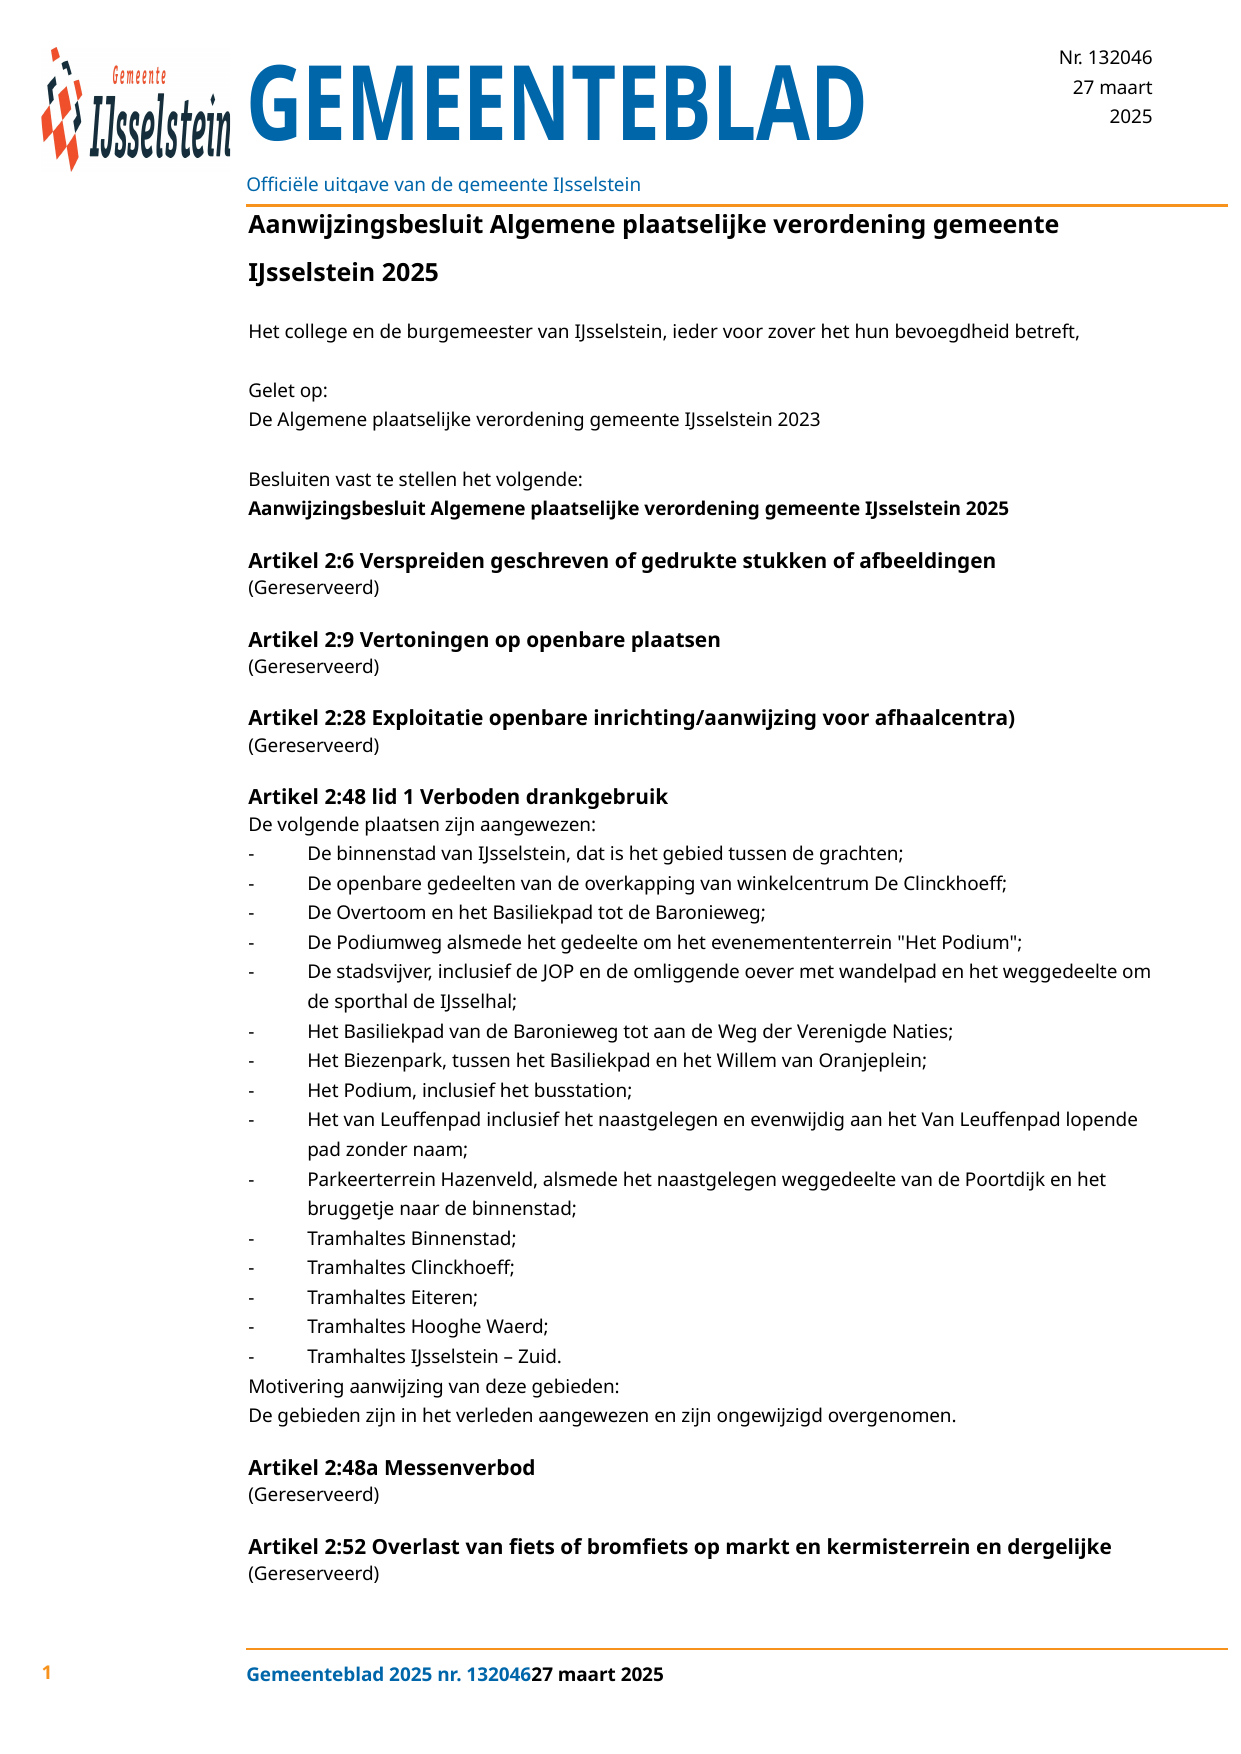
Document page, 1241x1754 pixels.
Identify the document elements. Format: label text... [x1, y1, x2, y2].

text Gelet op: [248, 377, 1152, 403]
list De binnenstad van IJsselstein, dat is het gebied tussen de grachten; [248, 840, 1152, 866]
text Artikel 2:48 lid 1 Verboden drankgebruik [248, 782, 1152, 811]
text De volgende plaatsen zijn aangewezen: [248, 811, 1152, 837]
text De gebieden zijn in het verleden aangewezen en zijn ongewijzigd overgenomen. [248, 1402, 1152, 1428]
list Tramhaltes Binnenstad; [248, 1225, 1152, 1251]
list De openbare gedeelten van de overkapping van winkelcentrum De Clinckhoeff; [248, 870, 1152, 896]
text Het college en de burgemeester van IJsselstein, ieder voor zover het hun bevoegdheid betreft, [248, 318, 1152, 344]
list Parkeerterrein Hazenveld, alsmede het naastgelegen weggedeelte van de Poortdijk en het bruggetje naar de binnenstad; [248, 1166, 1152, 1221]
list De Overtoom en het Basiliekpad tot de Baronieweg; [248, 899, 1152, 925]
text Besluiten vast te stellen het volgende: [248, 466, 1152, 492]
list Tramhaltes IJsselstein – Zuid. [248, 1343, 1152, 1369]
list De Podiumweg alsmede het gedeelte om het evenemententerrein "Het Podium"; [248, 929, 1152, 955]
text Artikel 2:28 Exploitatie openbare inrichting/aanwijzing voor afhaalcentra) [248, 703, 1152, 732]
text Artikel 2:6 Verspreiden geschreven of gedrukte stukken of afbeeldingen [248, 546, 1152, 574]
text Artikel 2:9 Vertoningen op openbare plaatsen [248, 625, 1152, 653]
list Het Basiliekpad van de Baronieweg tot aan de Weg der Verenigde Naties; [248, 1018, 1152, 1044]
text Aanwijzingsbesluit Algemene plaatselijke verordening gemeente IJsselstein 2025 [248, 207, 1152, 288]
list Het Biezenpark, tussen het Basiliekpad en het Willem van Oranjeplein; [248, 1047, 1152, 1073]
list Tramhaltes Eiteren; [248, 1284, 1152, 1310]
text (Gereserveerd) [248, 653, 1152, 679]
text Artikel 2:52 Overlast van fiets of bromfiets op markt en kermisterrein en dergelijke [248, 1532, 1152, 1560]
text Aanwijzingsbesluit Algemene plaatselijke verordening gemeente IJsselstein 2025 [248, 495, 1152, 521]
text Motivering aanwijzing van deze gebieden: [248, 1373, 1152, 1399]
list Tramhaltes Clinckhoeff; [248, 1254, 1152, 1280]
list Tramhaltes Hooghe Waerd; [248, 1314, 1152, 1339]
text (Gereserveerd) [248, 1560, 1152, 1586]
list Het van Leuffenpad inclusief het naastgelegen en evenwijdig aan het Van Leuffenpad lopende pad zonder naam; [248, 1107, 1152, 1162]
text Artikel 2:48a Messenverbod [248, 1453, 1152, 1481]
list De stadsvijver, inclusief de JOP en de omliggende oever met wandelpad en het weggedeelte om de sporthal de IJsselhal; [248, 959, 1152, 1014]
text (Gereserveerd) [248, 1481, 1152, 1507]
picture [41, 47, 231, 172]
list Het Podium, inclusief het busstation; [248, 1077, 1152, 1103]
text De Algemene plaatselijke verordening gemeente IJsselstein 2023 [248, 407, 1152, 432]
text (Gereserveerd) [248, 574, 1152, 600]
text (Gereserveerd) [248, 732, 1152, 758]
